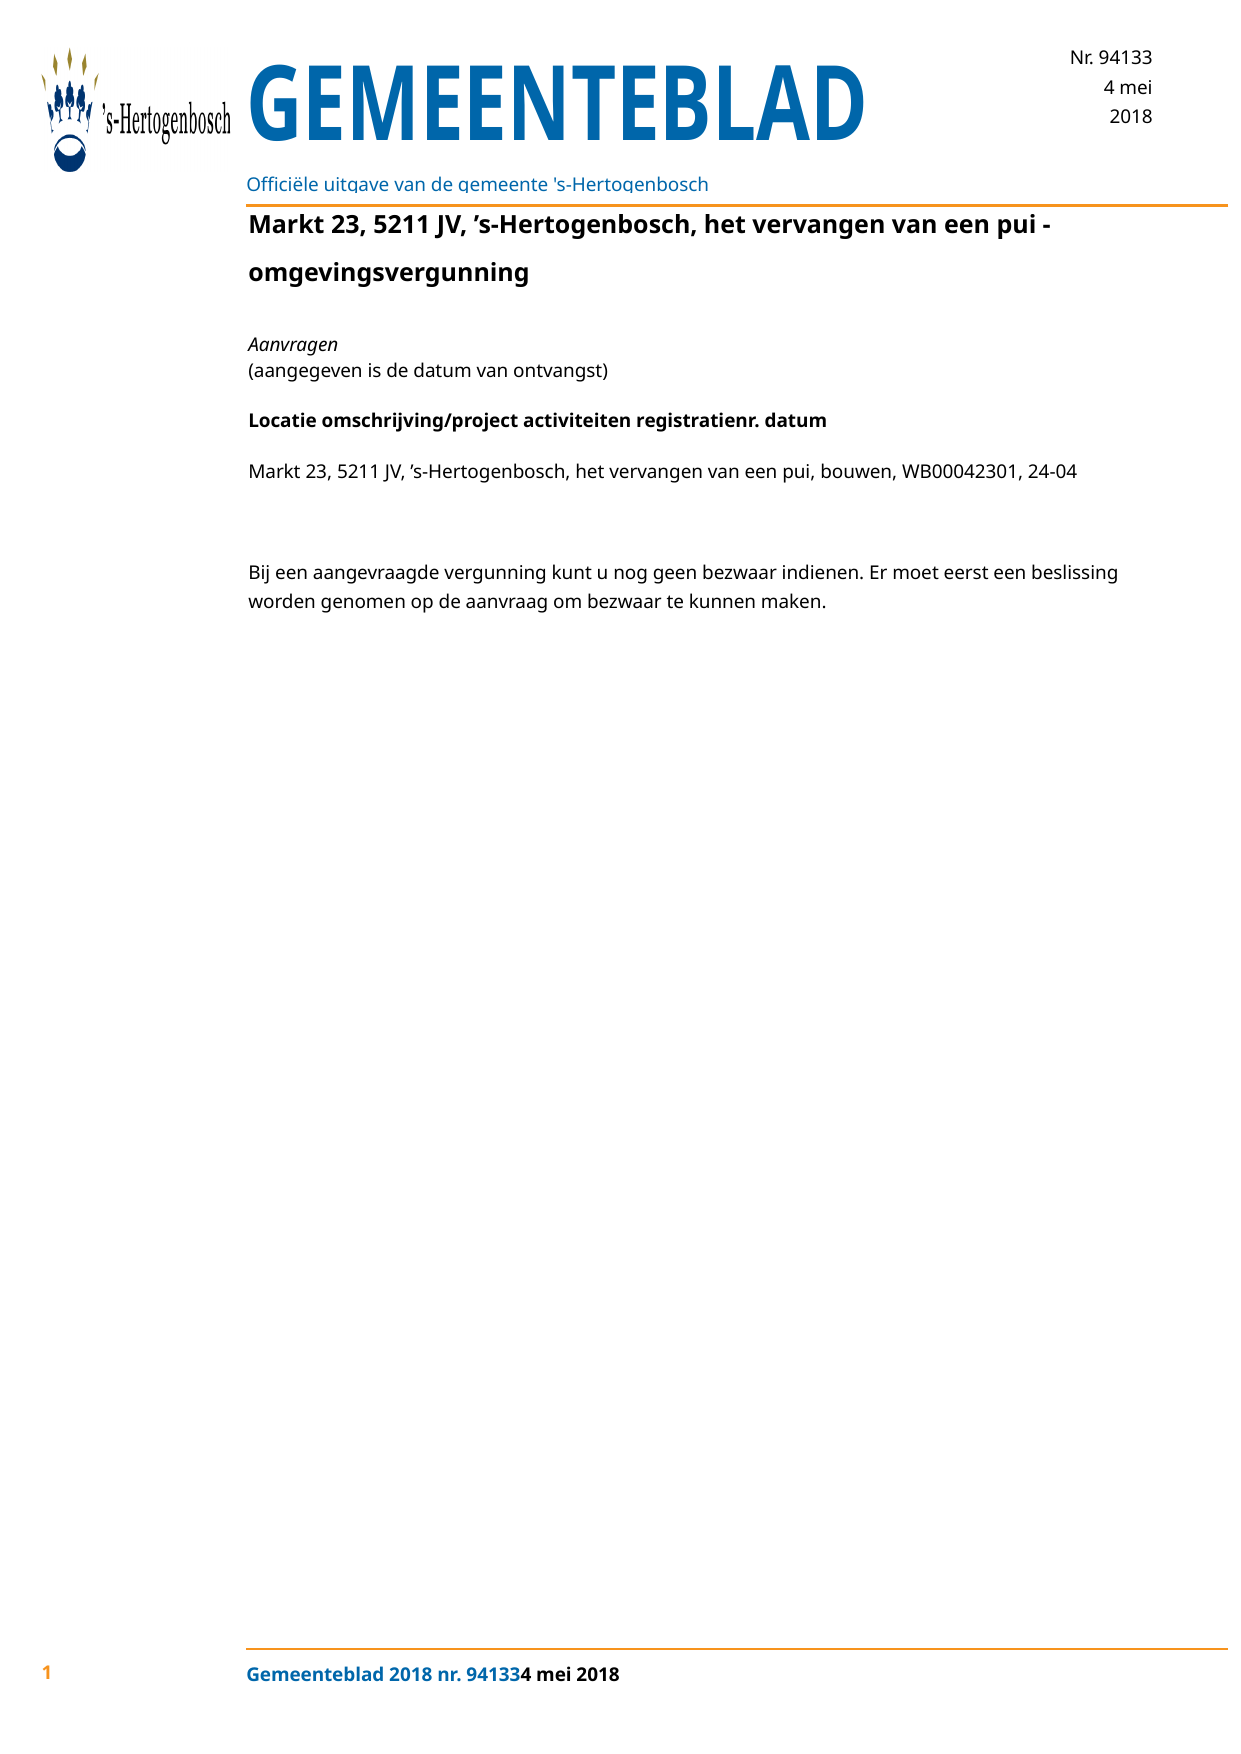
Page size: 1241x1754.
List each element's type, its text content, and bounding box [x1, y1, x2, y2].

text Markt 23, 5211 JV, ’s-Hertogenbosch, het vervangen van een pui, bouwen, WB00042301, 24-04 [248, 458, 1152, 484]
picture [41, 47, 231, 172]
text Locatie omschrijving/project activiteiten registratienr. datum [248, 408, 1152, 433]
text (aangegeven is de datum van ontvangst) [248, 357, 1152, 383]
text Markt 23, 5211 JV, ’s-Hertogenbosch, het vervangen van een pui - omgevingsvergunning [248, 207, 1152, 288]
text Aanvragen [248, 331, 1152, 357]
text Bij een aangevraagde vergunning kunt u nog geen bezwaar indienen. Er moet eerst een beslissing worden genomen op de aanvraag om bezwaar te kunnen maken. [248, 559, 1152, 614]
